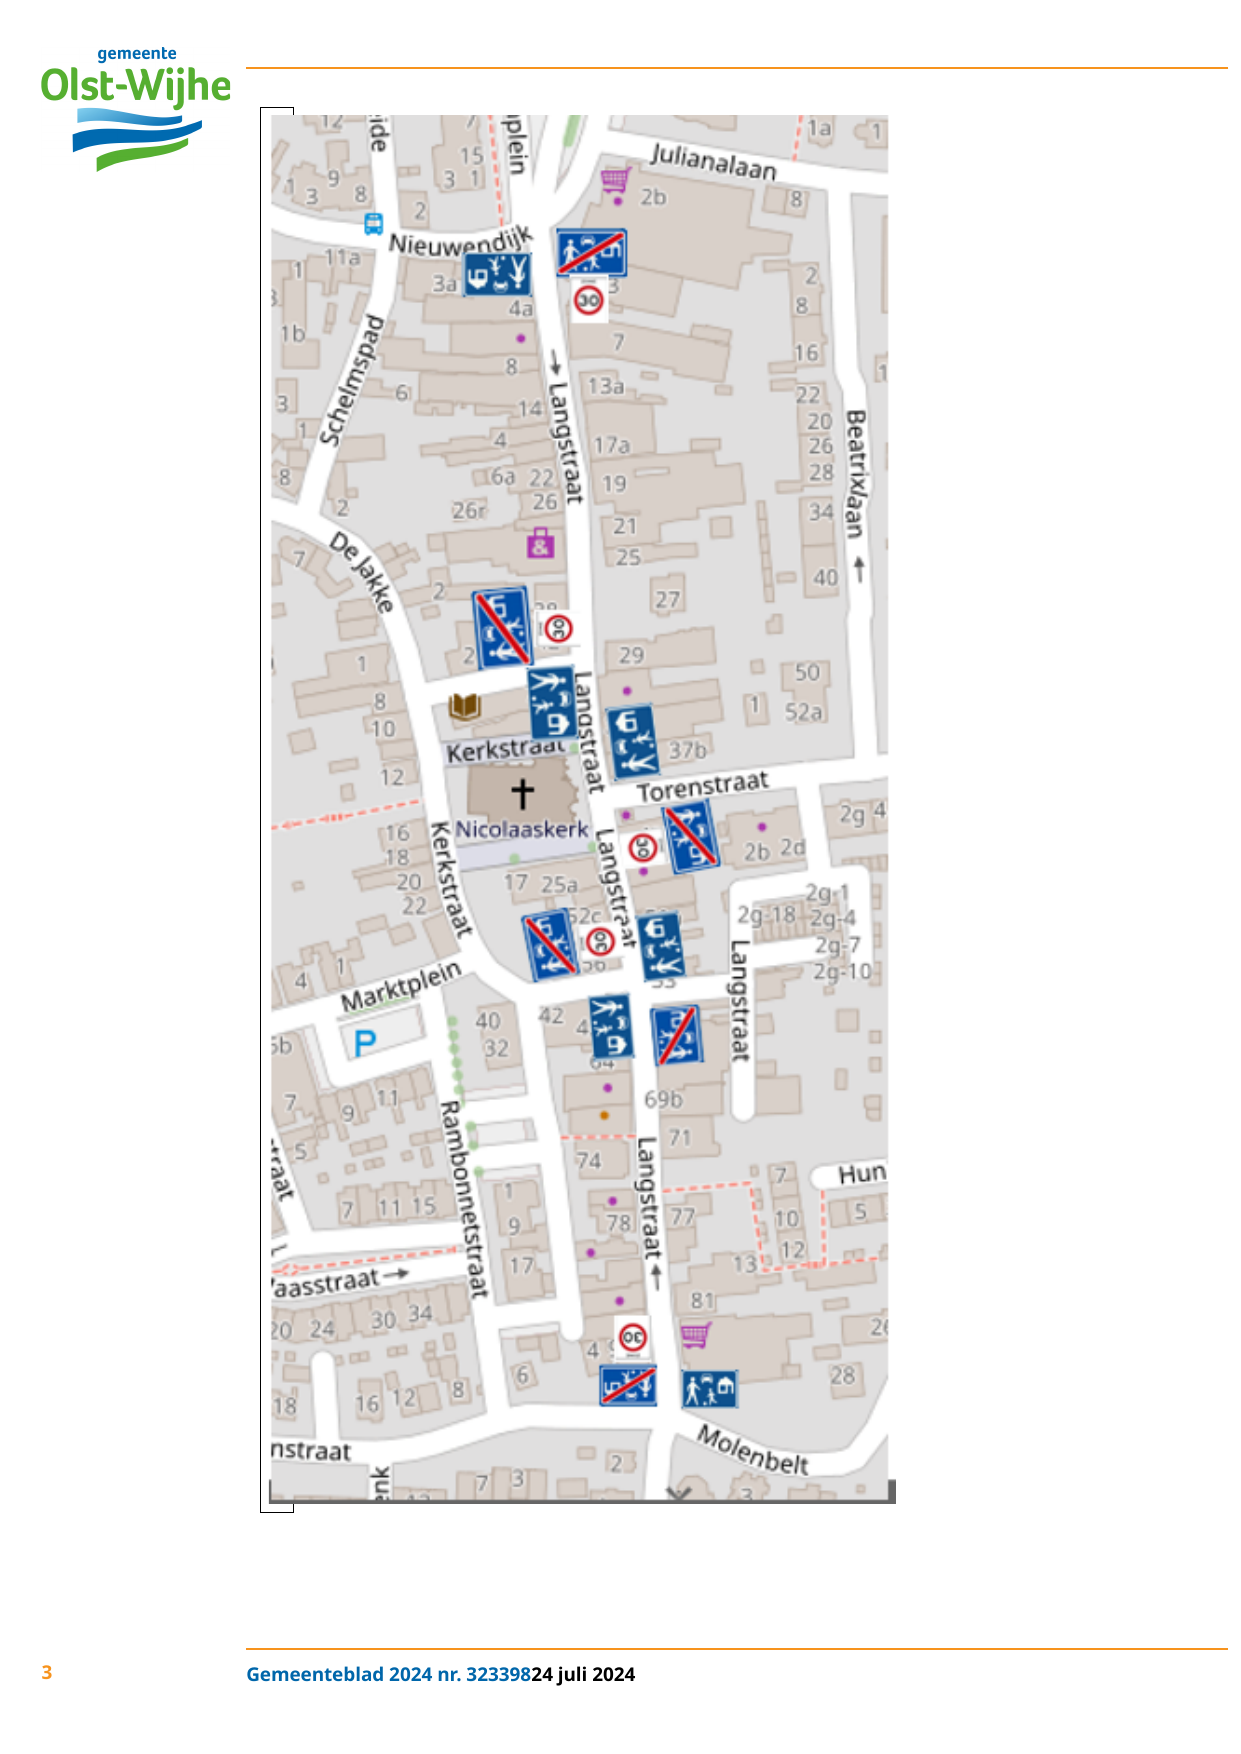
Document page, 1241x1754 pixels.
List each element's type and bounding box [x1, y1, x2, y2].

picture [268, 115, 896, 1504]
picture [41, 47, 231, 172]
